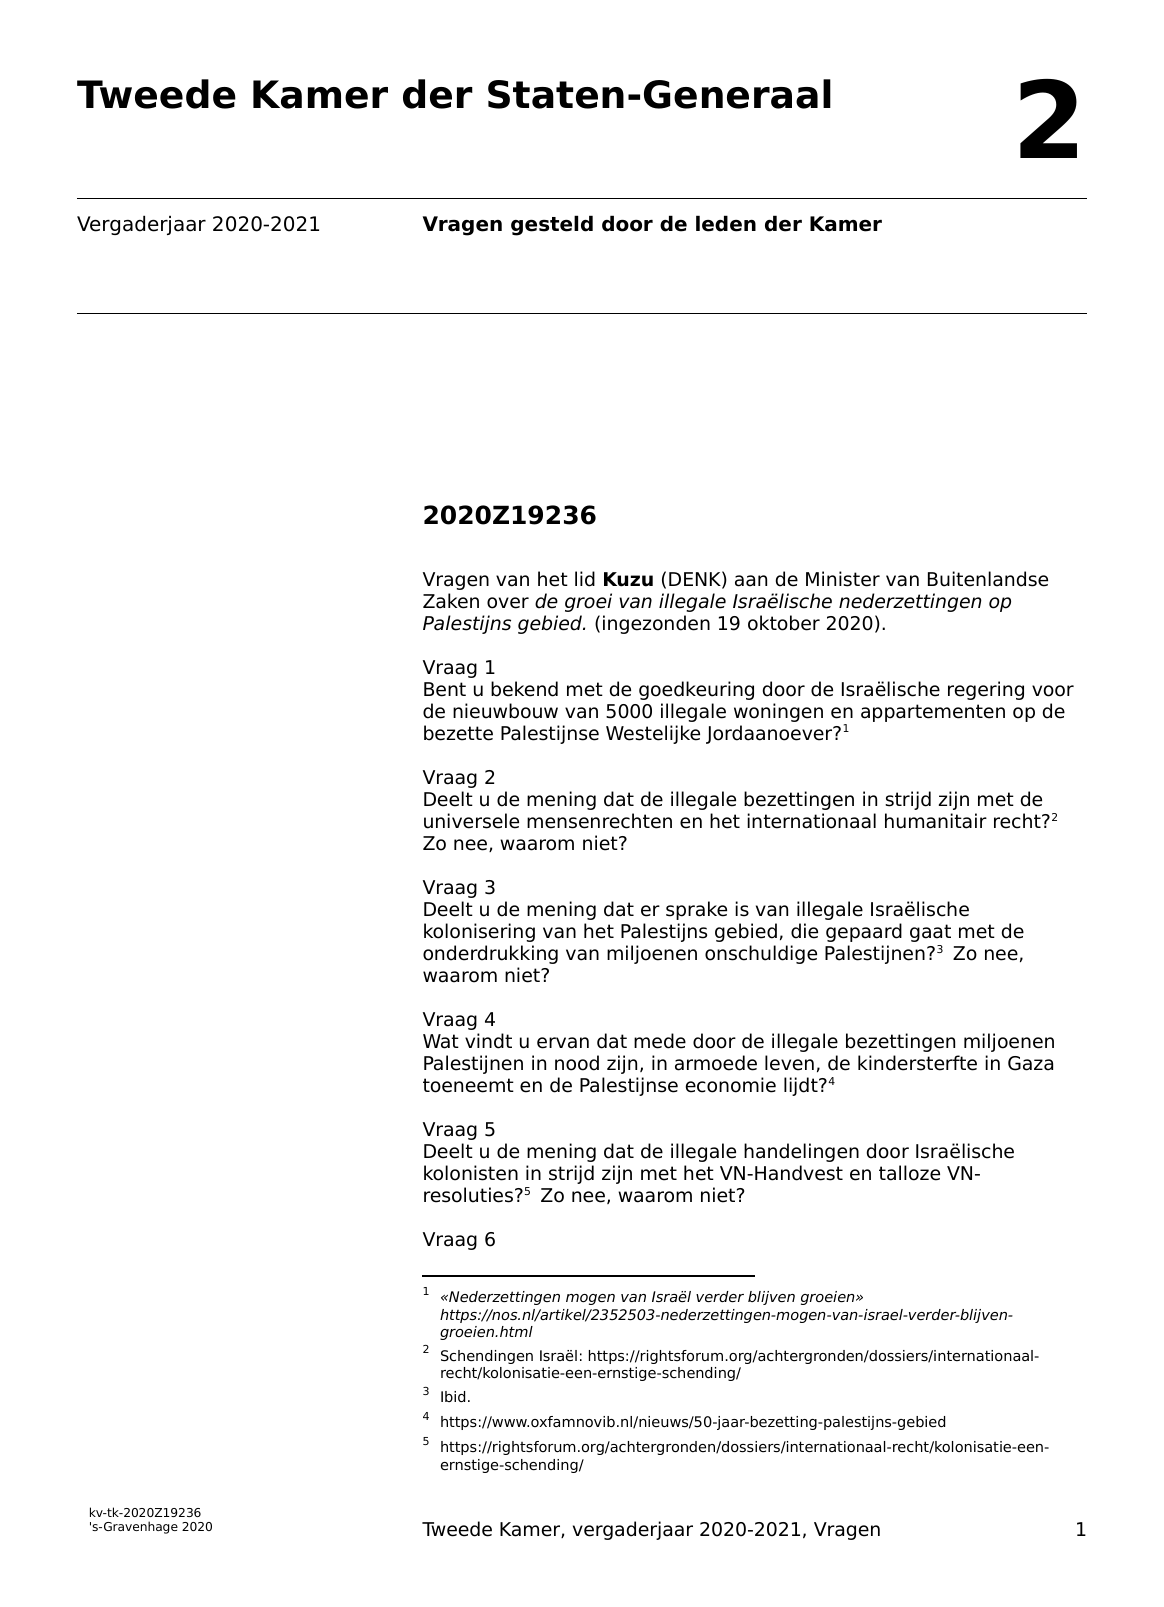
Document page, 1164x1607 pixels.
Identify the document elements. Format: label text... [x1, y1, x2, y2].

table_cell Vragen gesteld door de leden der Kamer [422, 199, 1087, 313]
text Ibid. [422, 1385, 1087, 1407]
table_header 2 [886, 59, 1087, 198]
text 2020Z19236 [422, 501, 1087, 531]
text «Nederzettingen mogen van Israël verder blijven groeien» https://nos.nl/artikel/2352503-nederzettingen-mogen-van-israel-verder-blijven-groeien.html [422, 1285, 1087, 1341]
text Vraag 5 [422, 1119, 1087, 1141]
text Deelt u de mening dat de illegale handelingen door Israëlische kolonisten in strijd zijn met het VN-Handvest en talloze VN-resoluties? Zo nee, waarom niet? [422, 1141, 1087, 1207]
text Vraag 1 [422, 657, 1087, 679]
text Vraag 2 [422, 767, 1087, 789]
text Deelt u de mening dat er sprake is van illegale Israëlische kolonisering van het Palestijns gebied, die gepaard gaat met de onderdrukking van miljoenen onschuldige Palestijnen? Zo nee, waarom niet? [422, 899, 1087, 987]
text Schendingen Israël: https://rightsforum.org/achtergronden/dossiers/internationaal-recht/kolonisatie-een-ernstige-schending/ [422, 1343, 1087, 1382]
text Bent u bekend met de goedkeuring door de Israëlische regering voor de nieuwbouw van 5000 illegale woningen en appartementen op de bezette Palestijnse Westelijke Jordaanoever? [422, 679, 1087, 745]
text Vragen van het lid Kuzu (DENK) aan de Minister van Buitenlandse Zaken over de groei van illegale Israëlische nederzettingen op Palestijns gebied. (ingezonden 19 oktober 2020). [422, 569, 1087, 635]
text Deelt u de mening dat de illegale bezettingen in strijd zijn met de universele mensenrechten en het internationaal humanitair recht? Zo nee, waarom niet? [422, 789, 1087, 855]
text kv-tk-2020Z19236 [88, 1506, 323, 1520]
text 's-Gravenhage 2020 [88, 1520, 323, 1534]
text Vraag 6 [422, 1229, 1087, 1251]
text Wat vindt u ervan dat mede door de illegale bezettingen miljoenen Palestijnen in nood zijn, in armoede leven, de kindersterfte in Gaza toeneemt en de Palestijnse economie lijdt? [422, 1031, 1087, 1097]
table_header Tweede Kamer der Staten-Generaal [77, 59, 886, 198]
table_cell Vergaderjaar 2020-2021 [77, 199, 422, 313]
text Vraag 4 [422, 1009, 1087, 1031]
text https://www.oxfamnovib.nl/nieuws/50-jaar-bezetting-palestijns-gebied [422, 1410, 1087, 1432]
text https://rightsforum.org/achtergronden/dossiers/internationaal-recht/kolonisatie-een-ernstige-schending/ [422, 1435, 1087, 1474]
text Vraag 3 [422, 877, 1087, 899]
